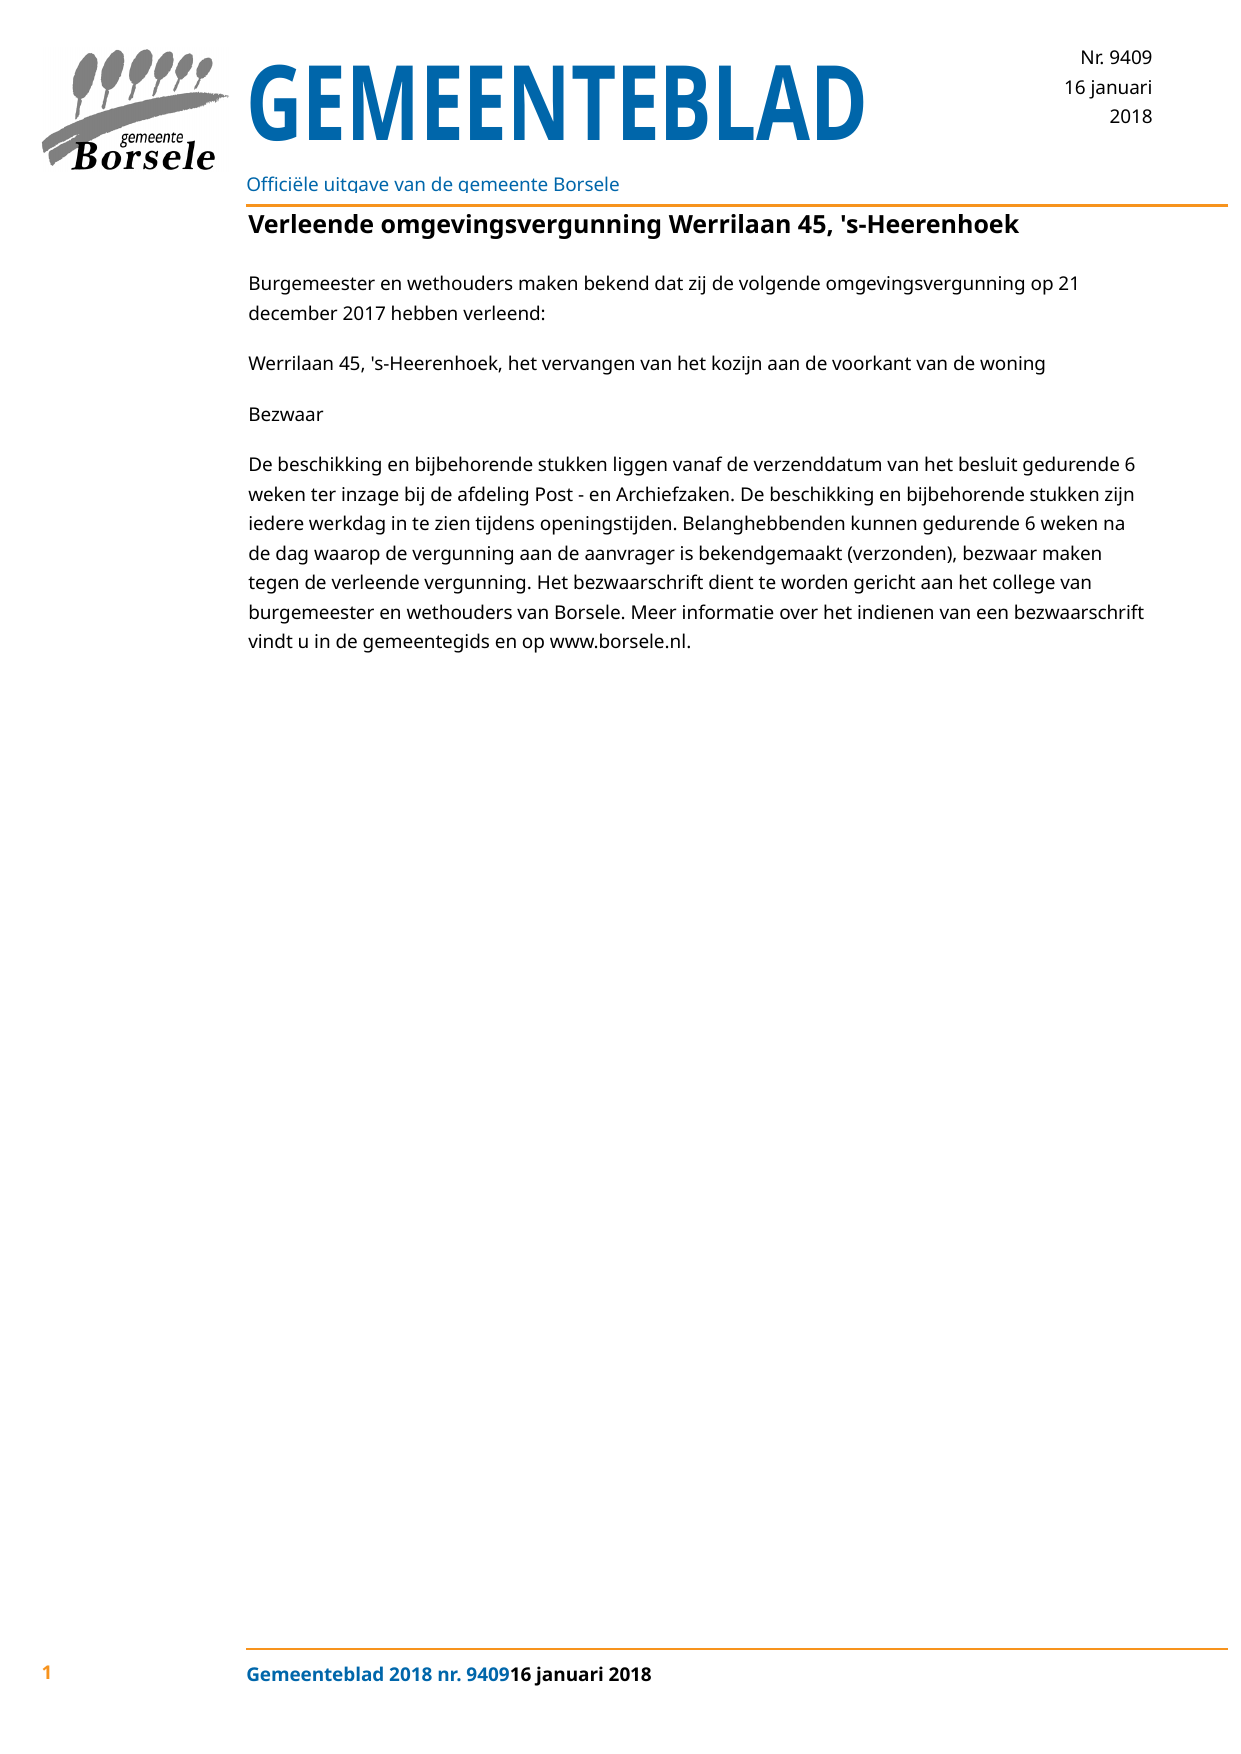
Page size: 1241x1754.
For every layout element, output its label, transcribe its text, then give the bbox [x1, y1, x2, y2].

text Werrilaan 45, 's-Heerenhoek, het vervangen van het kozijn aan de voorkant van de woning [248, 350, 1152, 376]
text Bezwaar [248, 401, 1152, 426]
text De beschikking en bijbehorende stukken liggen vanaf de verzenddatum van het besluit gedurende 6 weken ter inzage bij de afdeling Post - en Archiefzaken. De beschikking en bijbehorende stukken zijn iedere werkdag in te zien tijdens openingstijden. Belanghebbenden kunnen gedurende 6 weken na de dag waarop de vergunning aan de aanvrager is bekendgemaakt (verzonden), bezwaar maken tegen de verleende vergunning. Het bezwaarschrift dient te worden gericht aan het college van burgemeester en wethouders van Borsele. Meer informatie over het indienen van een bezwaarschrift vindt u in de gemeentegids en op www.borsele.nl. [248, 451, 1152, 654]
text Burgemeester en wethouders maken bekend dat zij de volgende omgevingsvergunning op 21 december 2017 hebben verleend: [248, 270, 1152, 326]
text Verleende omgevingsvergunning Werrilaan 45, 's-Heerenhoek [248, 207, 1152, 241]
picture [41, 47, 231, 172]
